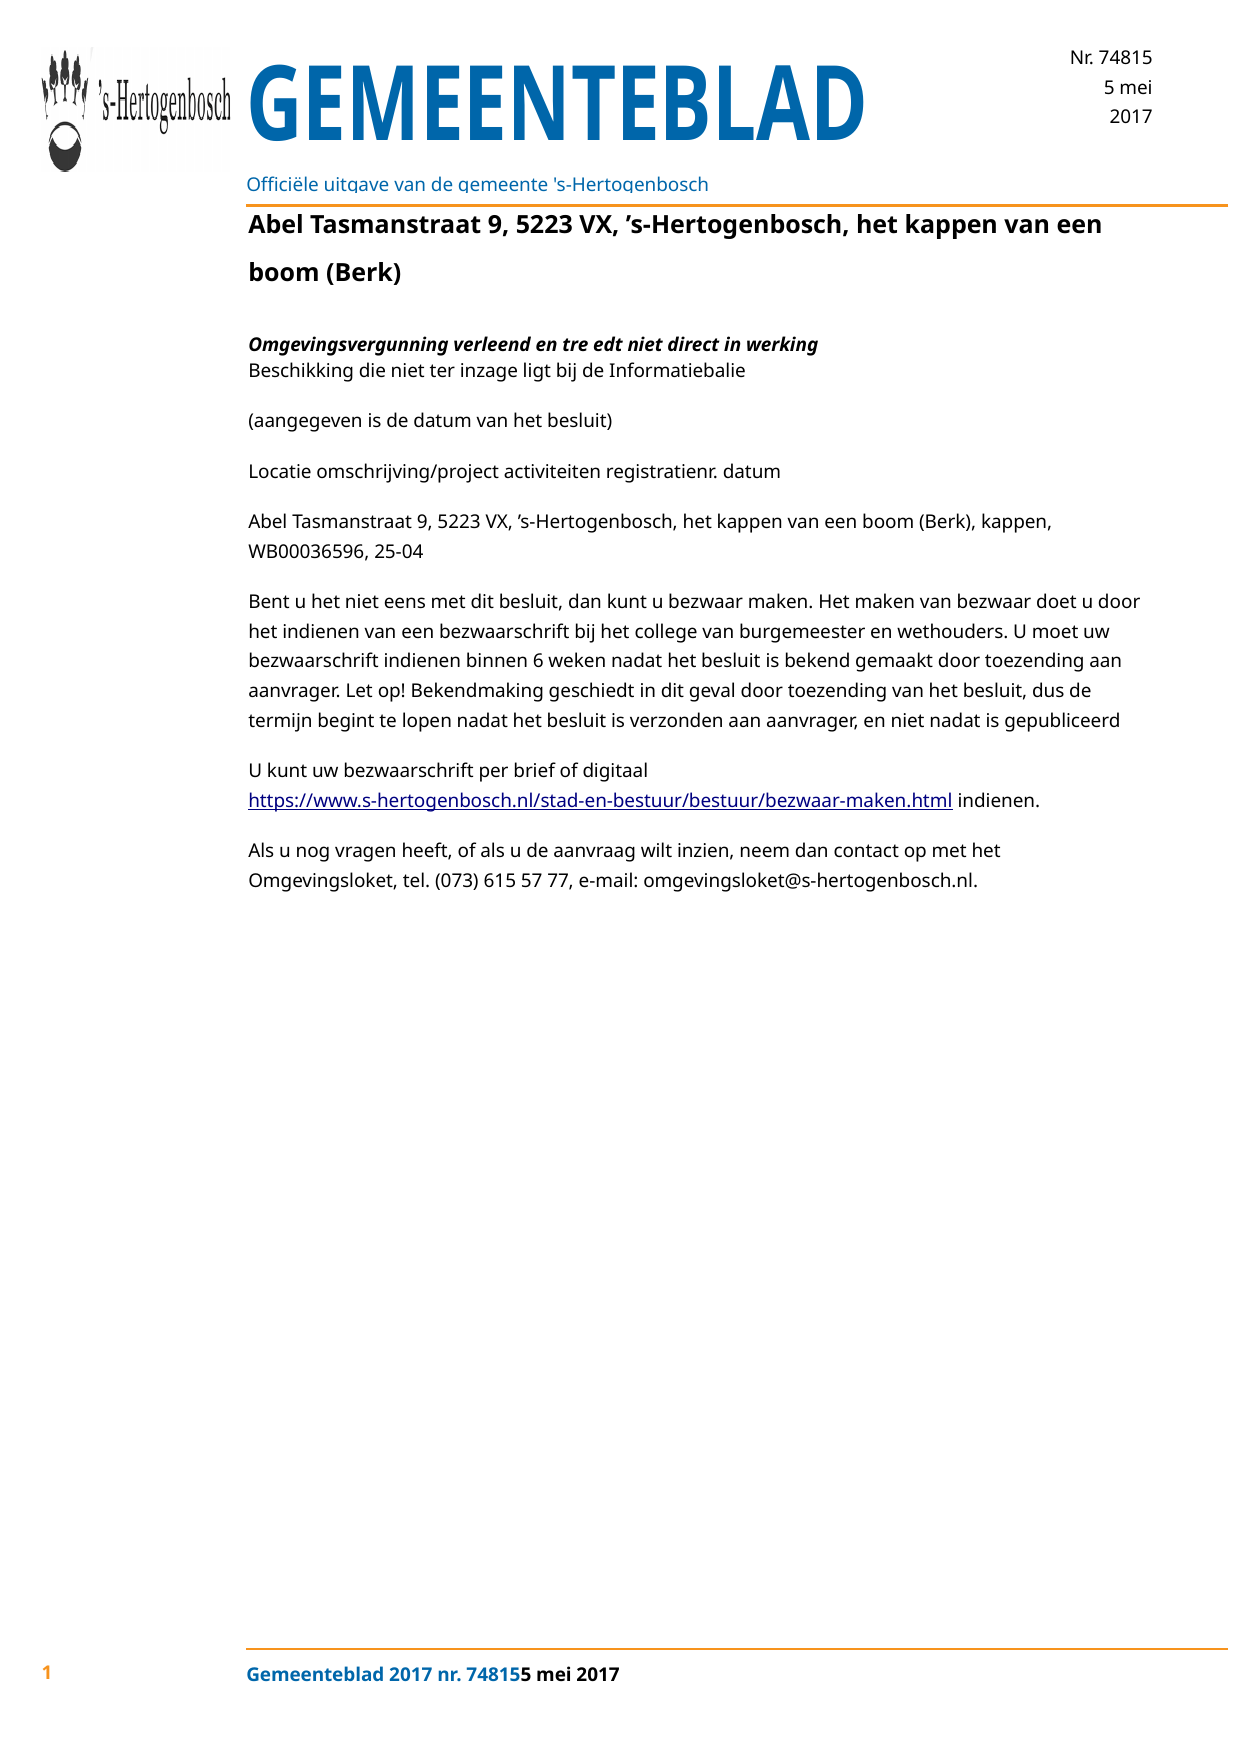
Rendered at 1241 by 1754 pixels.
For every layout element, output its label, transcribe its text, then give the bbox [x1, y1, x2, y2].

text Bent u het niet eens met dit besluit, dan kunt u bezwaar maken. Het maken van bezwaar doet u door het indienen van een bezwaarschrift bij het college van burgemeester en wethouders. U moet uw bezwaarschrift indienen binnen 6 weken nadat het besluit is bekend gemaakt door toezending aan aanvrager. Let op! Bekendmaking geschiedt in dit geval door toezending van het besluit, dus de termijn begint te lopen nadat het besluit is verzonden aan aanvrager, en niet nadat is gepubliceerd [248, 588, 1152, 732]
text Beschikking die niet ter inzage ligt bij de Informatiebalie [248, 357, 1152, 383]
text (aangegeven is de datum van het besluit) [248, 408, 1152, 433]
text U kunt uw bezwaarschrift per brief of digitaal https://www.s-hertogenbosch.nl/stad-en-bestuur/bestuur/bezwaar-maken.html indienen. [248, 757, 1152, 812]
text Abel Tasmanstraat 9, 5223 VX, ’s-Hertogenbosch, het kappen van een boom (Berk), kappen, WB00036596, 25-04 [248, 508, 1152, 564]
text Als u nog vragen heeft, of als u de aanvraag wilt inzien, neem dan contact op met het Omgevingsloket, tel. (073) 615 57 77, e-mail: omgevingsloket@s-hertogenbosch.nl. [248, 837, 1152, 892]
text Omgevingsvergunning verleend en tre edt niet direct in werking [248, 331, 1152, 357]
text Abel Tasmanstraat 9, 5223 VX, ’s-Hertogenbosch, het kappen van een boom (Berk) [248, 207, 1152, 288]
picture [41, 47, 231, 172]
text Locatie omschrijving/project activiteiten registratienr. datum [248, 458, 1152, 484]
